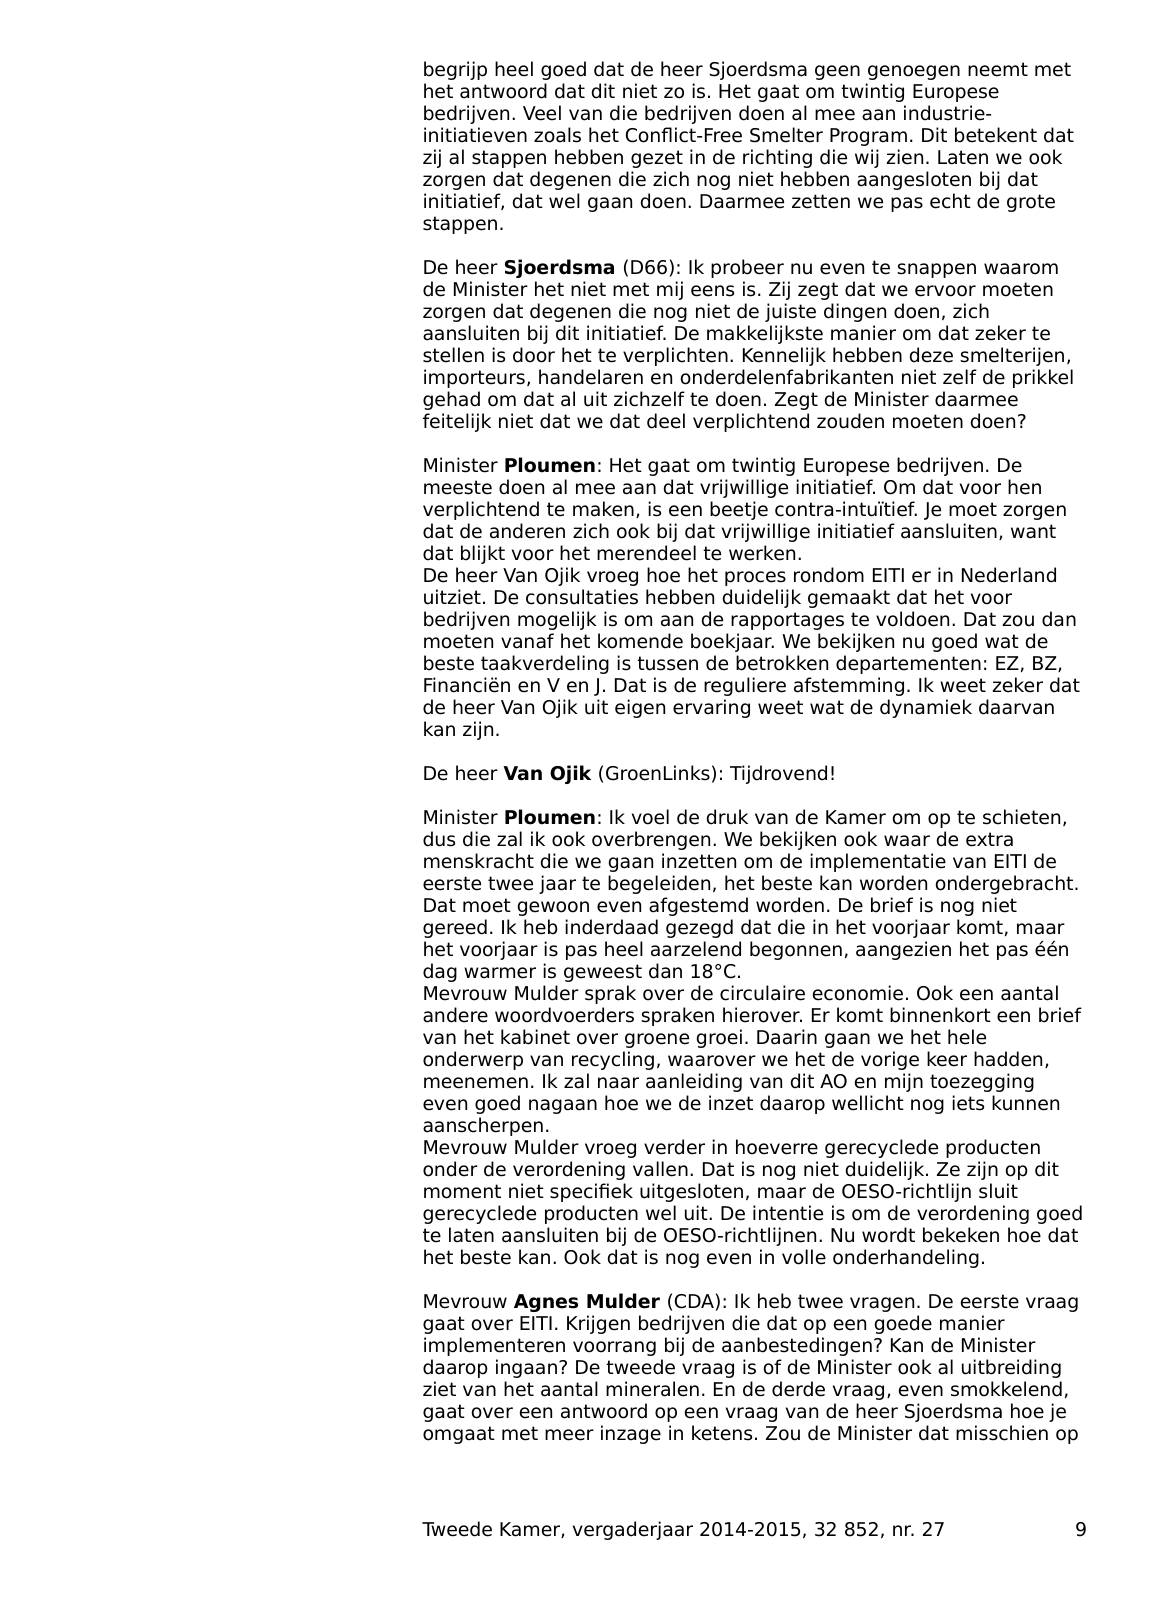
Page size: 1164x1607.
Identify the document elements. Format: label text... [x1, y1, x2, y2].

text Minister Ploumen: Het gaat om twintig Europese bedrijven. De meeste doen al mee aan dat vrijwillige initiatief. Om dat voor hen verplichtend te maken, is een beetje contra-intuïtief. Je moet zorgen dat de anderen zich ook bij dat vrijwillige initiatief aansluiten, want dat blijkt voor het merendeel te werken. [422, 455, 1087, 565]
text Mevrouw Agnes Mulder (CDA): Ik heb twee vragen. De eerste vraag gaat over EITI. Krijgen bedrijven die dat op een goede manier implementeren voorrang bij de aanbestedingen? Kan de Minister daarop ingaan? De tweede vraag is of de Minister ook al uitbreiding ziet van het aantal mineralen. En de derde vraag, even smokkelend, gaat over een antwoord op een vraag van de heer Sjoerdsma hoe je omgaat met meer inzage in ketens. Zou de Minister dat misschien op [422, 1291, 1087, 1445]
text Mevrouw Mulder sprak over de circulaire economie. Ook een aantal andere woordvoerders spraken hierover. Er komt binnenkort een brief van het kabinet over groene groei. Daarin gaan we het hele onderwerp van recycling, waarover we het de vorige keer hadden, meenemen. Ik zal naar aanleiding van dit AO en mijn toezegging even goed nagaan hoe we de inzet daarop wellicht nog iets kunnen aanscherpen. [422, 983, 1087, 1137]
text Minister Ploumen: Ik voel de druk van de Kamer om op te schieten, dus die zal ik ook overbrengen. We bekijken ook waar de extra menskracht die we gaan inzetten om de implementatie van EITI de eerste twee jaar te begeleiden, het beste kan worden ondergebracht. Dat moet gewoon even afgestemd worden. De brief is nog niet gereed. Ik heb inderdaad gezegd dat die in het voorjaar komt, maar het voorjaar is pas heel aarzelend begonnen, aangezien het pas één dag warmer is geweest dan 18°C. [422, 807, 1087, 983]
text De heer Van Ojik (GroenLinks): Tijdrovend! [422, 763, 1087, 785]
text Mevrouw Mulder vroeg verder in hoeverre gerecyclede producten onder de verordening vallen. Dat is nog niet duidelijk. Ze zijn op dit moment niet specifiek uitgesloten, maar de OESO-richtlijn sluit gerecyclede producten wel uit. De intentie is om de verordening goed te laten aansluiten bij de OESO-richtlijnen. Nu wordt bekeken hoe dat het beste kan. Ook dat is nog even in volle onderhandeling. [422, 1137, 1087, 1269]
text De heer Van Ojik vroeg hoe het proces rondom EITI er in Nederland uitziet. De consultaties hebben duidelijk gemaakt dat het voor bedrijven mogelijk is om aan de rapportages te voldoen. Dat zou dan moeten vanaf het komende boekjaar. We bekijken nu goed wat de beste taakverdeling is tussen de betrokken departementen: EZ, BZ, Financiën en V en J. Dat is de reguliere afstemming. Ik weet zeker dat de heer Van Ojik uit eigen ervaring weet wat de dynamiek daarvan kan zijn. [422, 565, 1087, 741]
text De heer Sjoerdsma (D66): Ik probeer nu even te snappen waarom de Minister het niet met mij eens is. Zij zegt dat we ervoor moeten zorgen dat degenen die nog niet de juiste dingen doen, zich aansluiten bij dit initiatief. De makkelijkste manier om dat zeker te stellen is door het te verplichten. Kennelijk hebben deze smelterijen, importeurs, handelaren en onderdelenfabrikanten niet zelf de prikkel gehad om dat al uit zichzelf te doen. Zegt de Minister daarmee feitelijk niet dat we dat deel verplichtend zouden moeten doen? [422, 257, 1087, 433]
text begrijp heel goed dat de heer Sjoerdsma geen genoegen neemt met het antwoord dat dit niet zo is. Het gaat om twintig Europese bedrijven. Veel van die bedrijven doen al mee aan industrie-initiatieven zoals het Conflict-Free Smelter Program. Dit betekent dat zij al stappen hebben gezet in de richting die wij zien. Laten we ook zorgen dat degenen die zich nog niet hebben aangesloten bij dat initiatief, dat wel gaan doen. Daarmee zetten we pas echt de grote stappen. [422, 59, 1087, 235]
